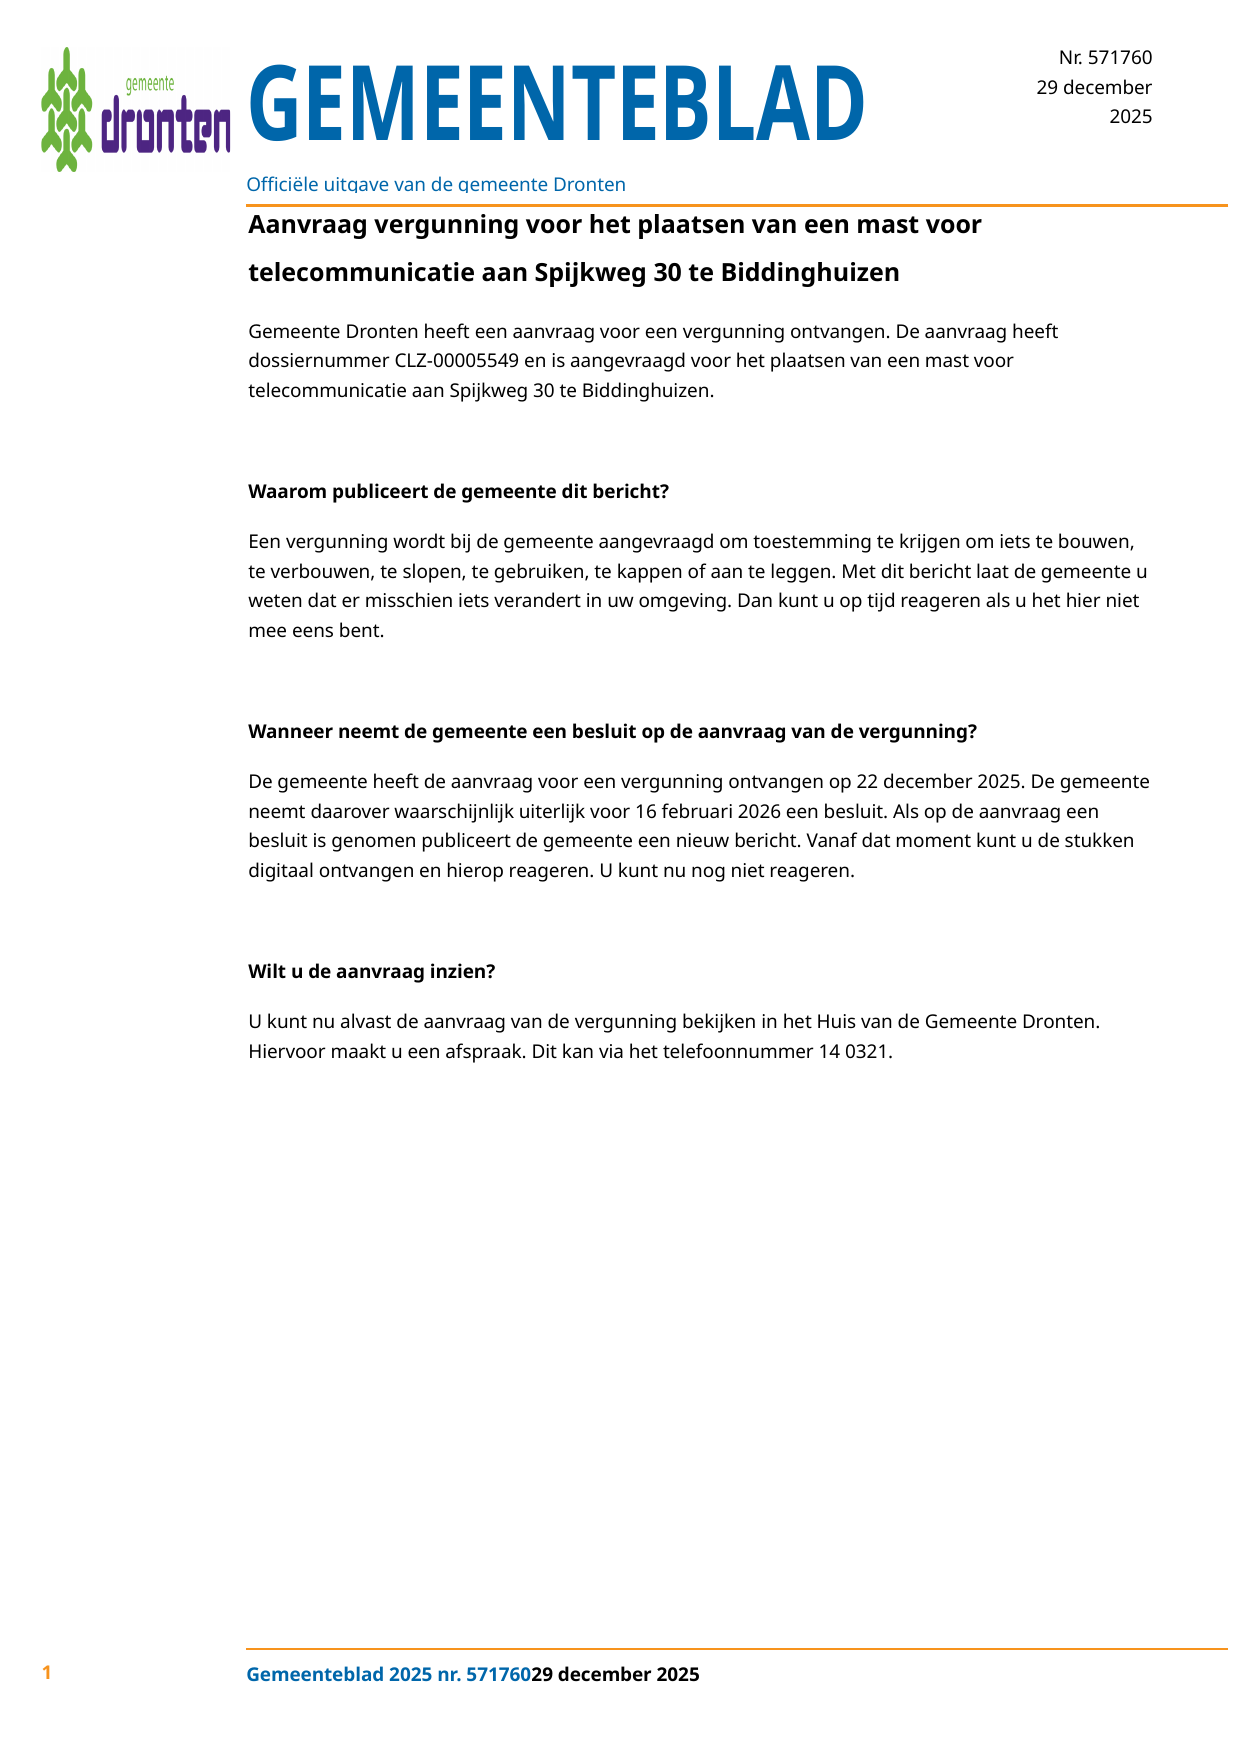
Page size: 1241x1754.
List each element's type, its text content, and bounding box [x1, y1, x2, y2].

text De gemeente heeft de aanvraag voor een vergunning ontvangen op 22 december 2025. De gemeente neemt daarover waarschijnlijk uiterlijk voor 16 februari 2026 een besluit. Als op de aanvraag een besluit is genomen publiceert de gemeente een nieuw bericht. Vanaf dat moment kunt u de stukken digitaal ontvangen en hierop reageren. U kunt nu nog niet reageren. [248, 768, 1152, 883]
text Een vergunning wordt bij de gemeente aangevraagd om toestemming te krijgen om iets te bouwen, te verbouwen, te slopen, te gebruiken, te kappen of aan te leggen. Met dit bericht laat de gemeente u weten dat er misschien iets verandert in uw omgeving. Dan kunt u op tijd reageren als u het hier niet mee eens bent. [248, 528, 1152, 643]
text Aanvraag vergunning voor het plaatsen van een mast voor telecommunicatie aan Spijkweg 30 te Biddinghuizen [248, 207, 1152, 288]
text Gemeente Dronten heeft een aanvraag voor een vergunning ontvangen. De aanvraag heeft dossiernummer CLZ-00005549 en is aangevraagd voor het plaatsen van een mast voor telecommunicatie aan Spijkweg 30 te Biddinghuizen. [248, 318, 1152, 403]
text U kunt nu alvast de aanvraag van de vergunning bekijken in het Huis van de Gemeente Dronten. Hiervoor maakt u een afspraak. Dit kan via het telefoonnummer 14 0321. [248, 1008, 1152, 1064]
text Wanneer neemt de gemeente een besluit op de aanvraag van de vergunning? [248, 718, 1152, 744]
text Wilt u de aanvraag inzien? [248, 958, 1152, 984]
text Waarom publiceert de gemeente dit bericht? [248, 478, 1152, 504]
picture [41, 47, 231, 172]
